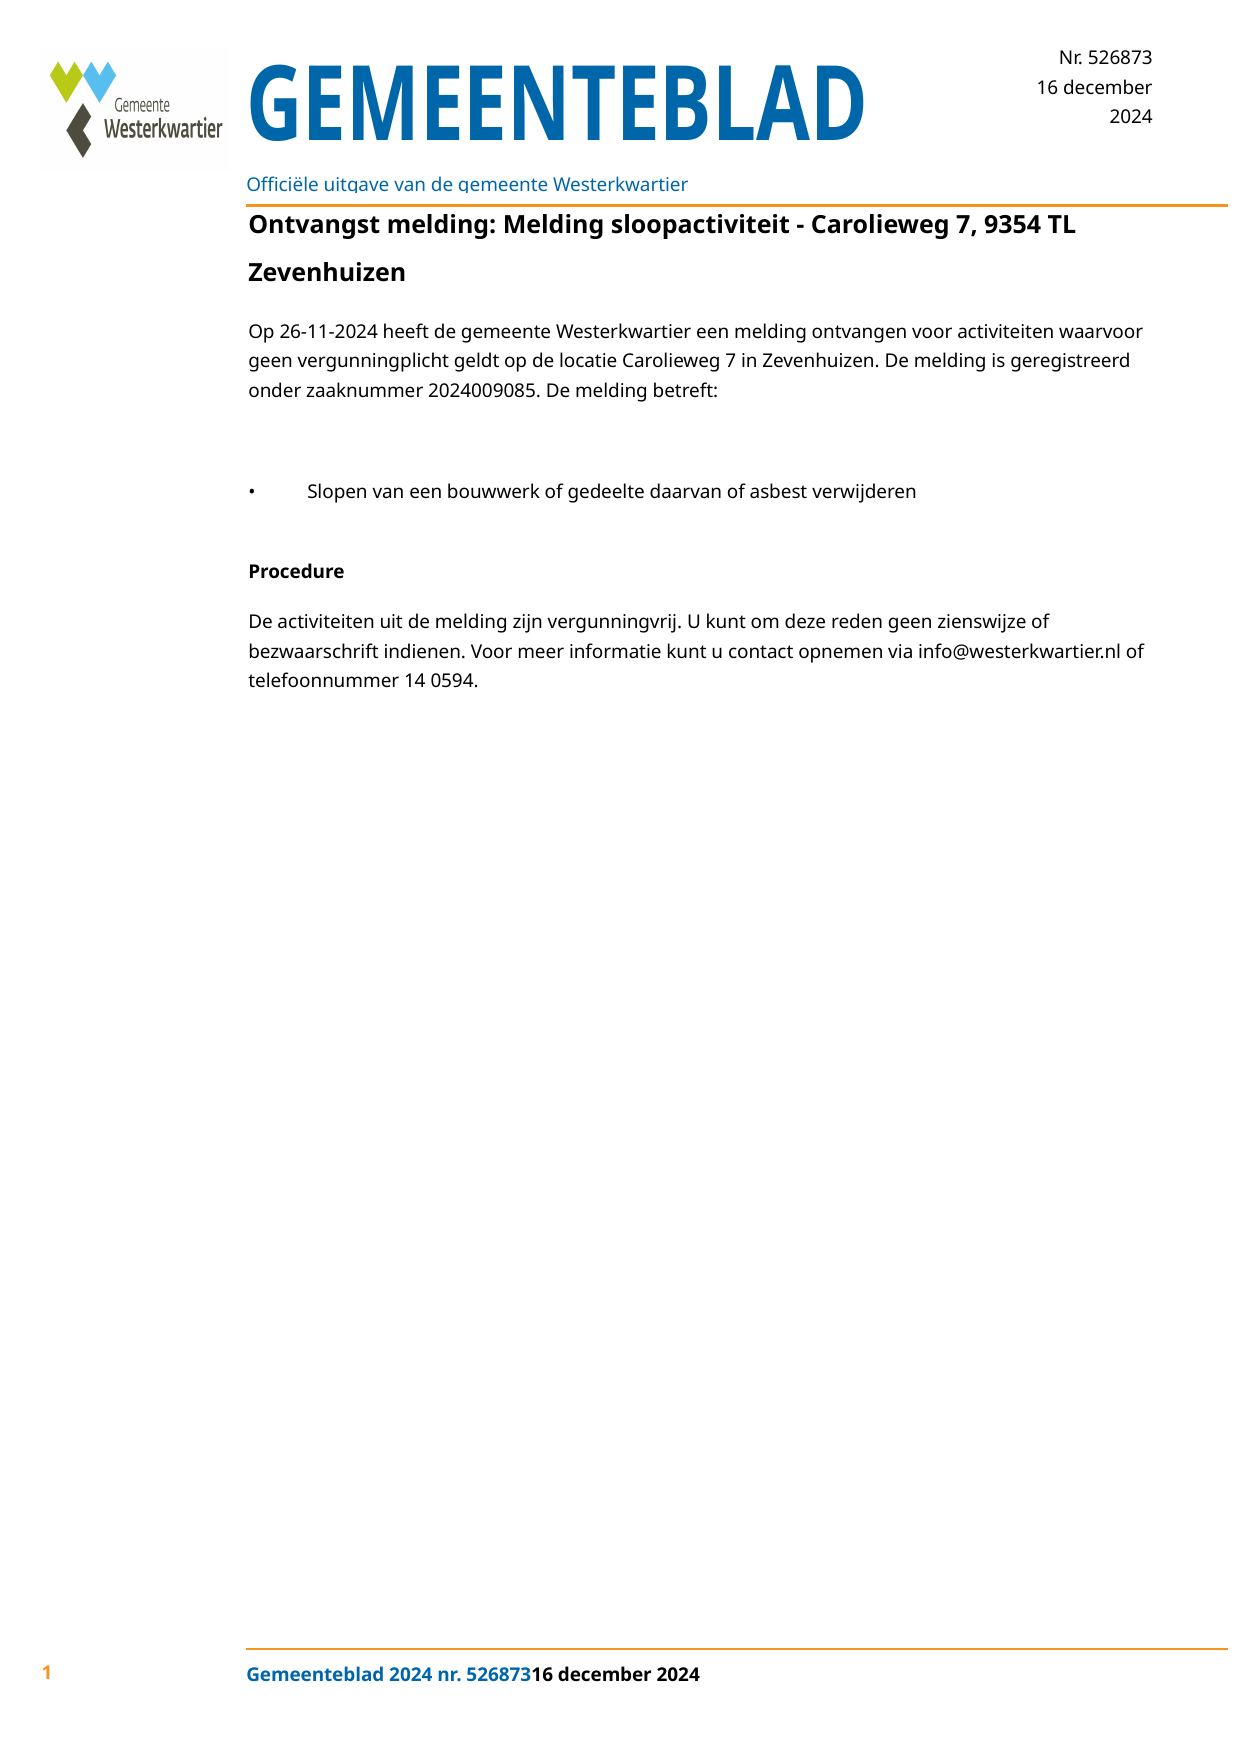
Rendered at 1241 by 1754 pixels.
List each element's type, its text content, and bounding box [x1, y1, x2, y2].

list Slopen van een bouwwerk of gedeelte daarvan of asbest verwijderen [248, 478, 1152, 504]
text Ontvangst melding: Melding sloopactiviteit - Carolieweg 7, 9354 TL Zevenhuizen [248, 207, 1152, 288]
text Procedure [248, 558, 1152, 584]
text De activiteiten uit de melding zijn vergunningvrij. U kunt om deze reden geen zienswijze of bezwaarschrift indienen. Voor meer informatie kunt u contact opnemen via info@westerkwartier.nl of telefoonnummer 14 0594. [248, 608, 1152, 693]
picture [41, 47, 231, 172]
text Op 26-11-2024 heeft de gemeente Westerkwartier een melding ontvangen voor activiteiten waarvoor geen vergunningplicht geldt op de locatie Carolieweg 7 in Zevenhuizen. De melding is geregistreerd onder zaaknummer 2024009085. De melding betreft: [248, 318, 1152, 403]
